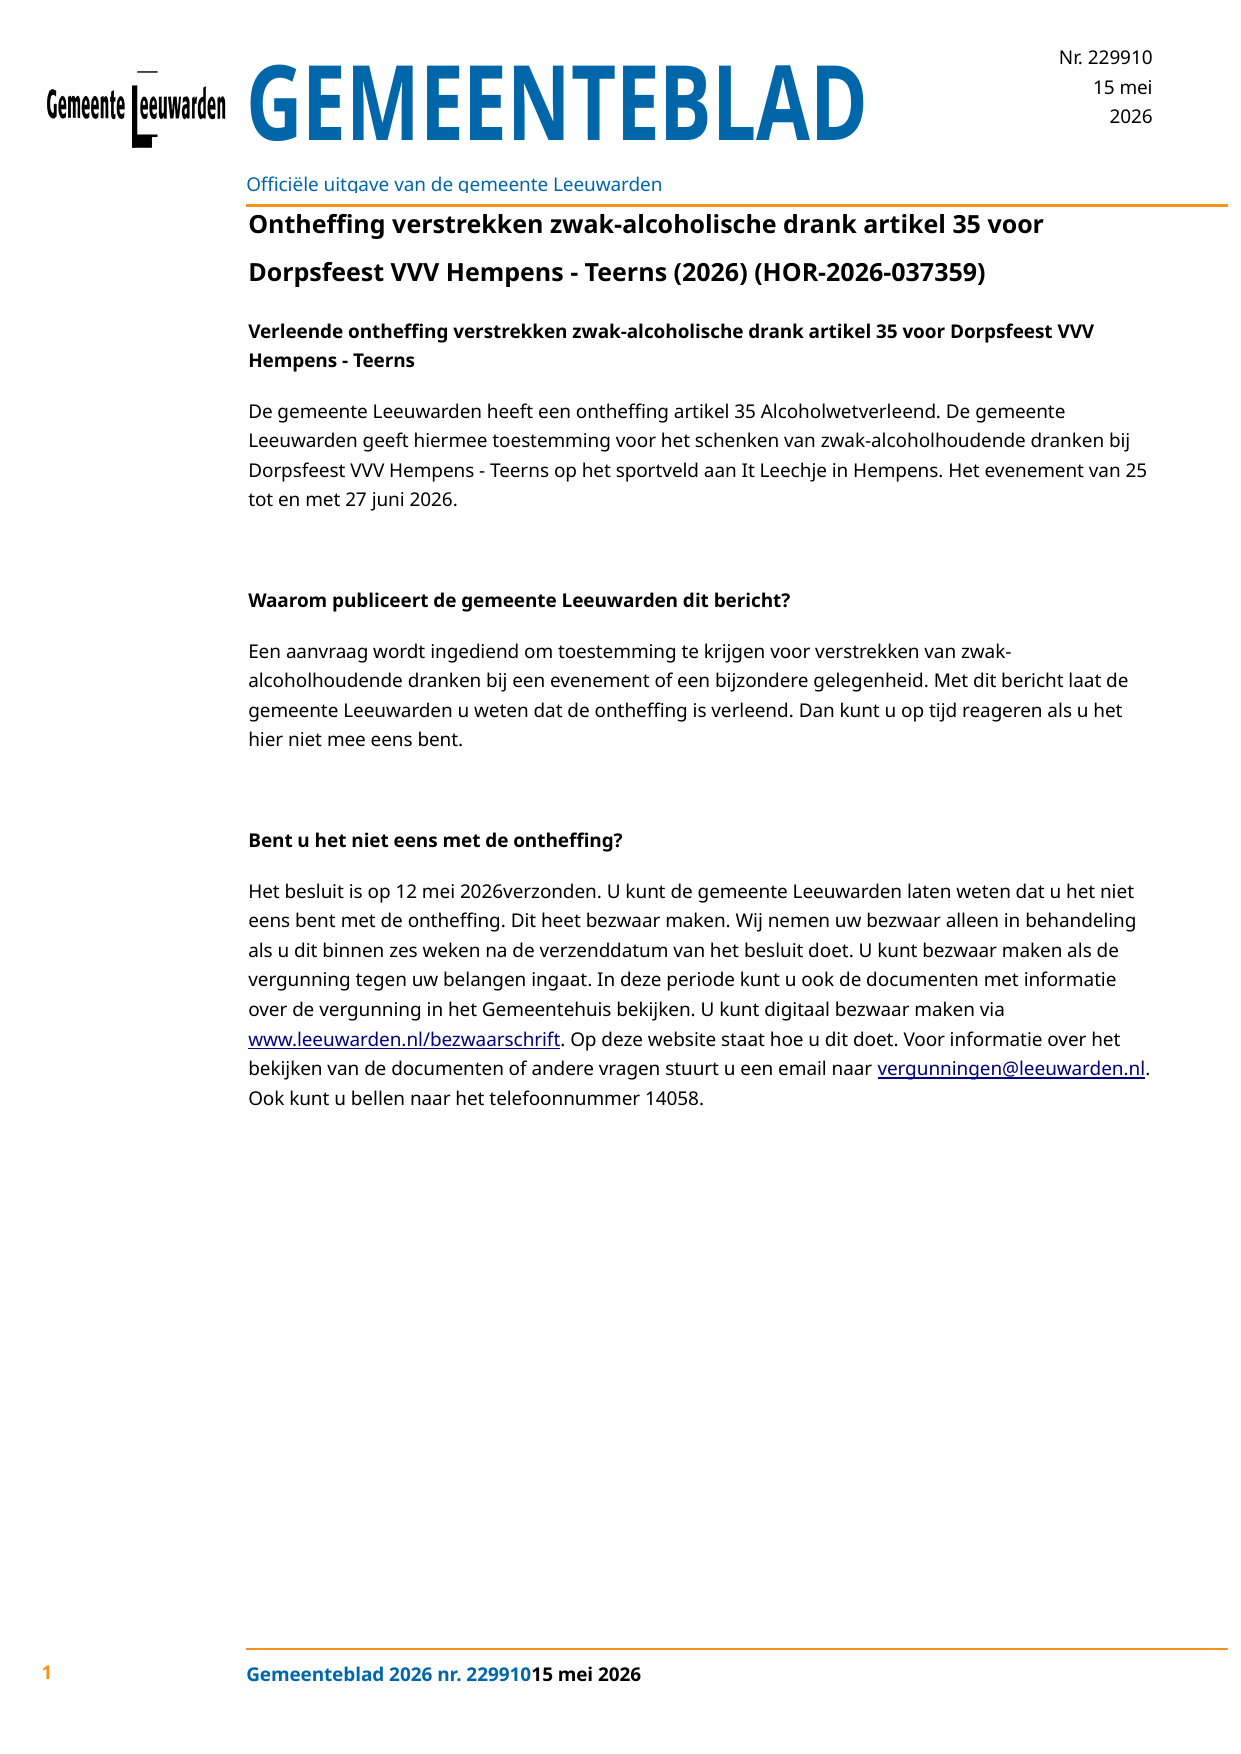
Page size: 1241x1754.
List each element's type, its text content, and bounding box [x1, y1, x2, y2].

text Bent u het niet eens met de ontheffing? [248, 827, 1152, 853]
text Ontheffing verstrekken zwak-alcoholische drank artikel 35 voor Dorpsfeest VVV Hempens - Teerns (2026) (HOR-2026-037359) [248, 207, 1152, 288]
text Het besluit is op 12 mei 2026verzonden. U kunt de gemeente Leeuwarden laten weten dat u het niet eens bent met de ontheffing. Dit heet bezwaar maken. Wij nemen uw bezwaar alleen in behandeling als u dit binnen zes weken na de verzenddatum van het besluit doet. U kunt bezwaar maken als de vergunning tegen uw belangen ingaat. In deze periode kunt u ook de documenten met informatie over de vergunning in het Gemeentehuis bekijken. U kunt digitaal bezwaar maken via www.leeuwarden.nl/bezwaarschrift. Op deze website staat hoe u dit doet. Voor informatie over het bekijken van de documenten of andere vragen stuurt u een email naar vergunningen@leeuwarden.nl. Ook kunt u bellen naar het telefoonnummer 14058. [248, 878, 1152, 1111]
picture [41, 47, 231, 172]
text Waarom publiceert de gemeente Leeuwarden dit bericht? [248, 587, 1152, 613]
text De gemeente Leeuwarden heeft een ontheffing artikel 35 Alcoholwetverleend. De gemeente Leeuwarden geeft hiermee toestemming voor het schenken van zwak-alcoholhoudende dranken bij Dorpsfeest VVV Hempens - Teerns op het sportveld aan It Leechje in Hempens. Het evenement van 25 tot en met 27 juni 2026. [248, 398, 1152, 512]
text Verleende ontheffing verstrekken zwak-alcoholische drank artikel 35 voor Dorpsfeest VVV Hempens - Teerns [248, 318, 1152, 373]
text Een aanvraag wordt ingediend om toestemming te krijgen voor verstrekken van zwak-alcoholhoudende dranken bij een evenement of een bijzondere gelegenheid. Met dit bericht laat de gemeente Leeuwarden u weten dat de ontheffing is verleend. Dan kunt u op tijd reageren als u het hier niet mee eens bent. [248, 638, 1152, 752]
